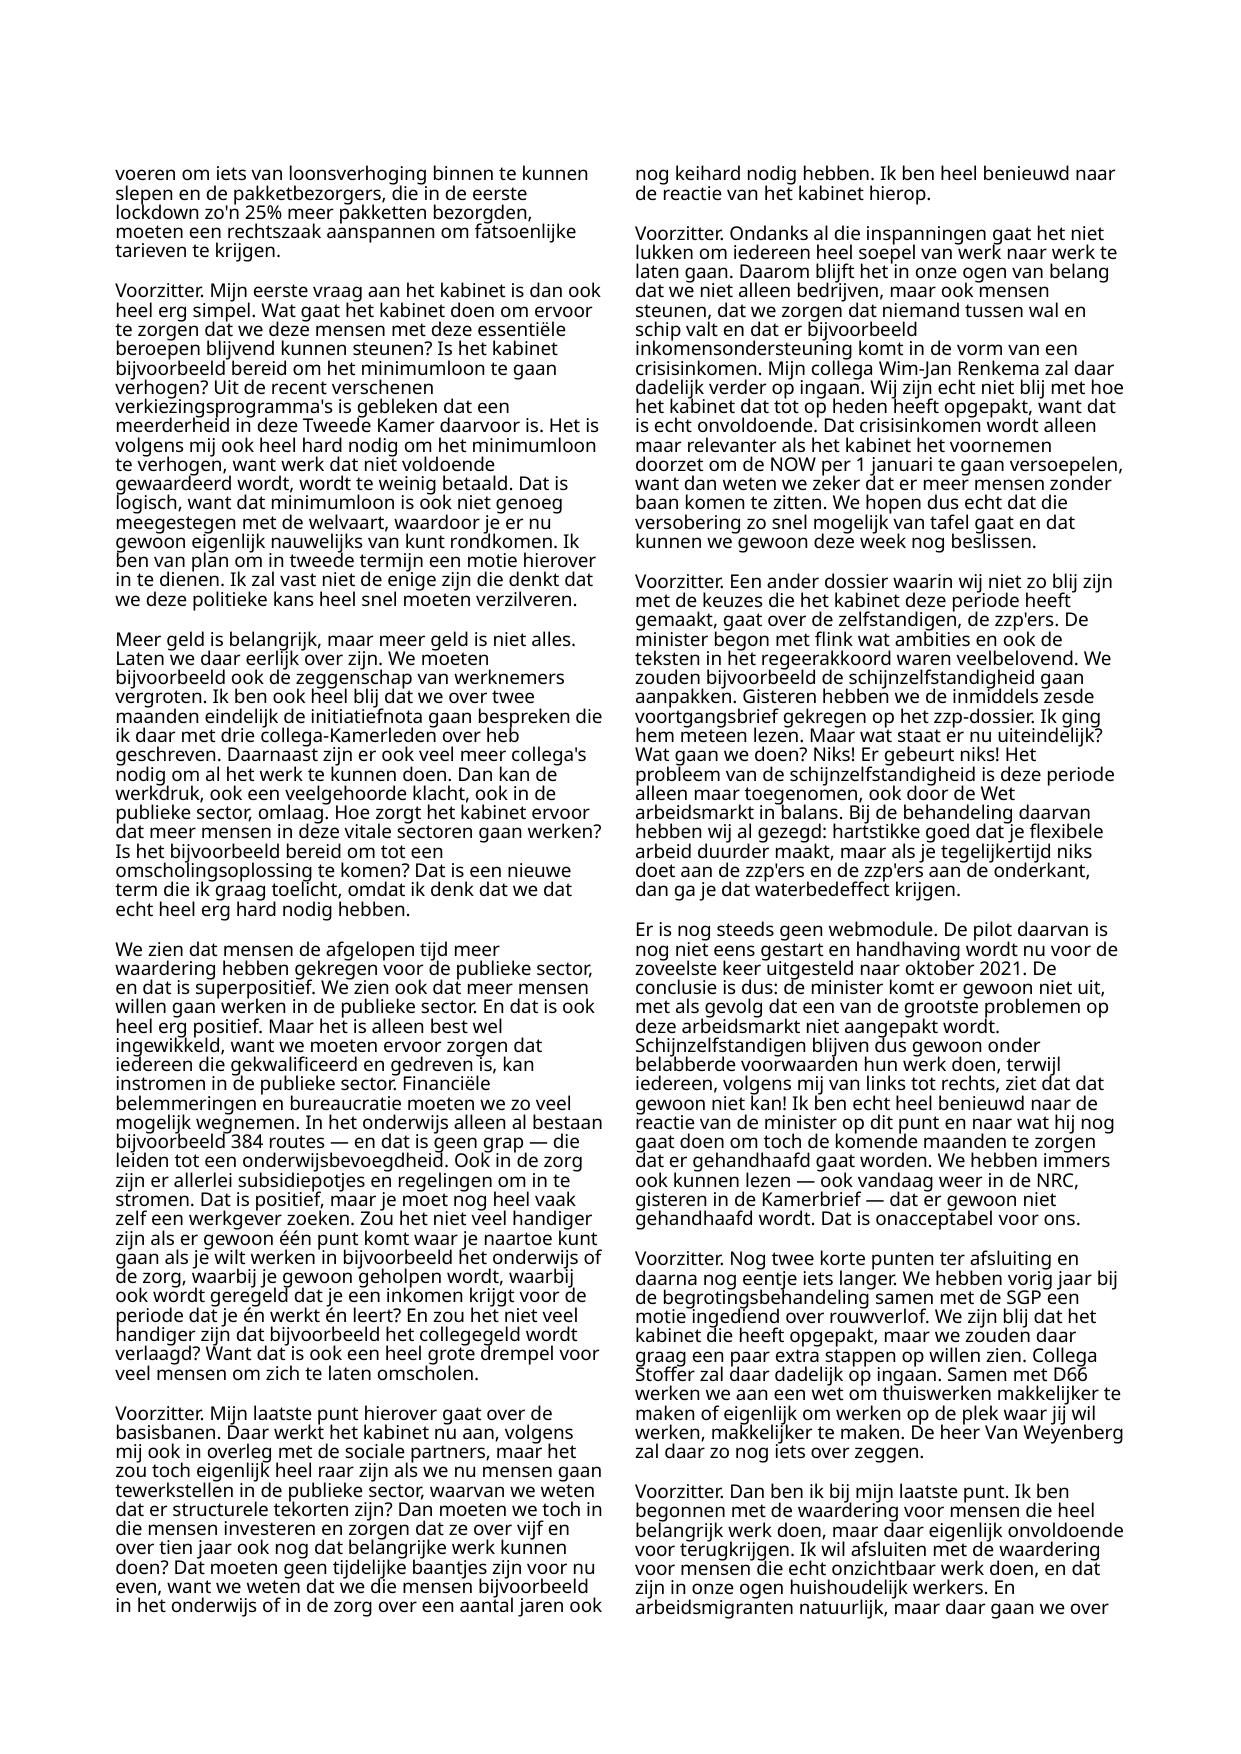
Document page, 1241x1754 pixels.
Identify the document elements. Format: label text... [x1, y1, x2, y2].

text Voorzitter. Mijn eerste vraag aan het kabinet is dan ook heel erg simpel. Wat gaat het kabinet doen om ervoor te zorgen dat we deze mensen met deze essentiële beroepen blijvend kunnen steunen? Is het kabinet bijvoorbeeld bereid om het minimumloon te gaan verhogen? Uit de recent verschenen verkiezingsprogramma's is gebleken dat een meerderheid in deze Tweede Kamer daarvoor is. Het is volgens mij ook heel hard nodig om het minimumloon te verhogen, want werk dat niet voldoende gewaardeerd wordt, wordt te weinig betaald. Dat is logisch, want dat minimumloon is ook niet genoeg meegestegen met de welvaart, waardoor je er nu gewoon eigenlijk nauwelijks van kunt rondkomen. Ik ben van plan om in tweede termijn een motie hierover in te dienen. Ik zal vast niet de enige zijn die denkt dat we deze politieke kans heel snel moeten verzilveren. [115, 282, 605, 610]
text voeren om iets van loonsverhoging binnen te kunnen slepen en de pakketbezorgers, die in de eerste lockdown zo'n 25% meer pakketten bezorgden, moeten een rechtszaak aanspannen om fatsoenlijke tarieven te krijgen. [115, 165, 605, 262]
text Voorzitter. Mijn laatste punt hierover gaat over de basisbanen. Daar werkt het kabinet nu aan, volgens mij ook in overleg met de sociale partners, maar het zou toch eigenlijk heel raar zijn als we nu mensen gaan tewerkstellen in de publieke sector, waarvan we weten dat er structurele tekorten zijn? Dan moeten we toch in die mensen investeren en zorgen dat ze over vijf en over tien jaar ook nog dat belangrijke werk kunnen doen? Dat moeten geen tijdelijke baantjes zijn voor nu even, want we weten dat we die mensen bijvoorbeeld in het onderwijs of in de zorg over een aantal jaren ook [115, 1404, 605, 1616]
text Meer geld is belangrijk, maar meer geld is niet alles. Laten we daar eerlijk over zijn. We moeten bijvoorbeeld ook de zeggenschap van werknemers vergroten. Ik ben ook heel blij dat we over twee maanden eindelijk de initiatiefnota gaan bespreken die ik daar met drie collega-Kamerleden over heb geschreven. Daarnaast zijn er ook veel meer collega's nodig om al het werk te kunnen doen. Dan kan de werkdruk, ook een veelgehoorde klacht, ook in de publieke sector, omlaag. Hoe zorgt het kabinet ervoor dat meer mensen in deze vitale sectoren gaan werken? Is het bijvoorbeeld bereid om tot een omscholingsoplossing te komen? Dat is een nieuwe term die ik graag toelicht, omdat ik denk dat we dat echt heel erg hard nodig hebben. [115, 631, 605, 920]
text Voorzitter. Dan ben ik bij mijn laatste punt. Ik ben begonnen met de waardering voor mensen die heel belangrijk werk doen, maar daar eigenlijk onvoldoende voor terugkrijgen. Ik wil afsluiten met de waardering voor mensen die echt onzichtbaar werk doen, en dat zijn in onze ogen huishoudelijk werkers. En arbeidsmigranten natuurlijk, maar daar gaan we over [635, 1483, 1125, 1618]
text Voorzitter. Ondanks al die inspanningen gaat het niet lukken om iedereen heel soepel van werk naar werk te laten gaan. Daarom blijft het in onze ogen van belang dat we niet alleen bedrijven, maar ook mensen steunen, dat we zorgen dat niemand tussen wal en schip valt en dat er bijvoorbeeld inkomensondersteuning komt in de vorm van een crisisinkomen. Mijn collega Wim-Jan Renkema zal daar dadelijk verder op ingaan. Wij zijn echt niet blij met hoe het kabinet dat tot op heden heeft opgepakt, want dat is echt onvoldoende. Dat crisisinkomen wordt alleen maar relevanter als het kabinet het voornemen doorzet om de NOW per 1 januari te gaan versoepelen, want dan weten we zeker dat er meer mensen zonder baan komen te zitten. We hopen dus echt dat die versobering zo snel mogelijk van tafel gaat en dat kunnen we gewoon deze week nog beslissen. [635, 224, 1125, 552]
text Voorzitter. Een ander dossier waarin wij niet zo blij zijn met de keuzes die het kabinet deze periode heeft gemaakt, gaat over de zelfstandigen, de zzp'ers. De minister begon met flink wat ambities en ook de teksten in het regeerakkoord waren veelbelovend. We zouden bijvoorbeeld de schijnzelfstandigheid gaan aanpakken. Gisteren hebben we de inmiddels zesde voortgangsbrief gekregen op het zzp-dossier. Ik ging hem meteen lezen. Maar wat staat er nu uiteindelijk? Wat gaan we doen? Niks! Er gebeurt niks! Het probleem van de schijnzelfstandigheid is deze periode alleen maar toegenomen, ook door de Wet arbeidsmarkt in balans. Bij de behandeling daarvan hebben wij al gezegd: hartstikke goed dat je flexibele arbeid duurder maakt, maar als je tegelijkertijd niks doet aan de zzp'ers en de zzp'ers aan de onderkant, dan ga je dat waterbedeffect krijgen. [635, 573, 1125, 901]
text We zien dat mensen de afgelopen tijd meer waardering hebben gekregen voor de publieke sector, en dat is superpositief. We zien ook dat meer mensen willen gaan werken in de publieke sector. En dat is ook heel erg positief. Maar het is alleen best wel ingewikkeld, want we moeten ervoor zorgen dat iedereen die gekwalificeerd en gedreven is, kan instromen in de publieke sector. Financiële belemmeringen en bureaucratie moeten we zo veel mogelijk wegnemen. In het onderwijs alleen al bestaan bijvoorbeeld 384 routes — en dat is geen grap — die leiden tot een onderwijsbevoegdheid. Ook in de zorg zijn er allerlei subsidiepotjes en regelingen om in te stromen. Dat is positief, maar je moet nog heel vaak zelf een werkgever zoeken. Zou het niet veel handiger zijn als er gewoon één punt komt waar je naartoe kunt gaan als je wilt werken in bijvoorbeeld het onderwijs of de zorg, waarbij je gewoon geholpen wordt, waarbij ook wordt geregeld dat je een inkomen krijgt voor de periode dat je én werkt én leert? En zou het niet veel handiger zijn dat bijvoorbeeld het collegegeld wordt verlaagd? Want dat is ook een heel grote drempel voor veel mensen om zich te laten omscholen. [115, 941, 605, 1384]
text Voorzitter. Nog twee korte punten ter afsluiting en daarna nog eentje iets langer. We hebben vorig jaar bij de begrotingsbehandeling samen met de SGP een motie ingediend over rouwverlof. We zijn blij dat het kabinet die heeft opgepakt, maar we zouden daar graag een paar extra stappen op willen zien. Collega Stoffer zal daar dadelijk op ingaan. Samen met D66 werken we aan een wet om thuiswerken makkelijker te maken of eigenlijk om werken op de plek waar jij wil werken, makkelijker te maken. De heer Van Weyenberg zal daar zo nog iets over zeggen. [635, 1250, 1125, 1462]
text nog keihard nodig hebben. Ik ben heel benieuwd naar de reactie van het kabinet hierop. [635, 165, 1125, 204]
text Er is nog steeds geen webmodule. De pilot daarvan is nog niet eens gestart en handhaving wordt nu voor de zoveelste keer uitgesteld naar oktober 2021. De conclusie is dus: de minister komt er gewoon niet uit, met als gevolg dat een van de grootste problemen op deze arbeidsmarkt niet aangepakt wordt. Schijnzelfstandigen blijven dus gewoon onder belabberde voorwaarden hun werk doen, terwijl iedereen, volgens mij van links tot rechts, ziet dat dat gewoon niet kan! Ik ben echt heel benieuwd naar de reactie van de minister op dit punt en naar wat hij nog gaat doen om toch de komende maanden te zorgen dat er gehandhaafd gaat worden. We hebben immers ook kunnen lezen — ook vandaag weer in de NRC, gisteren in de Kamerbrief — dat er gewoon niet gehandhaafd wordt. Dat is onacceptabel voor ons. [635, 921, 1125, 1229]
